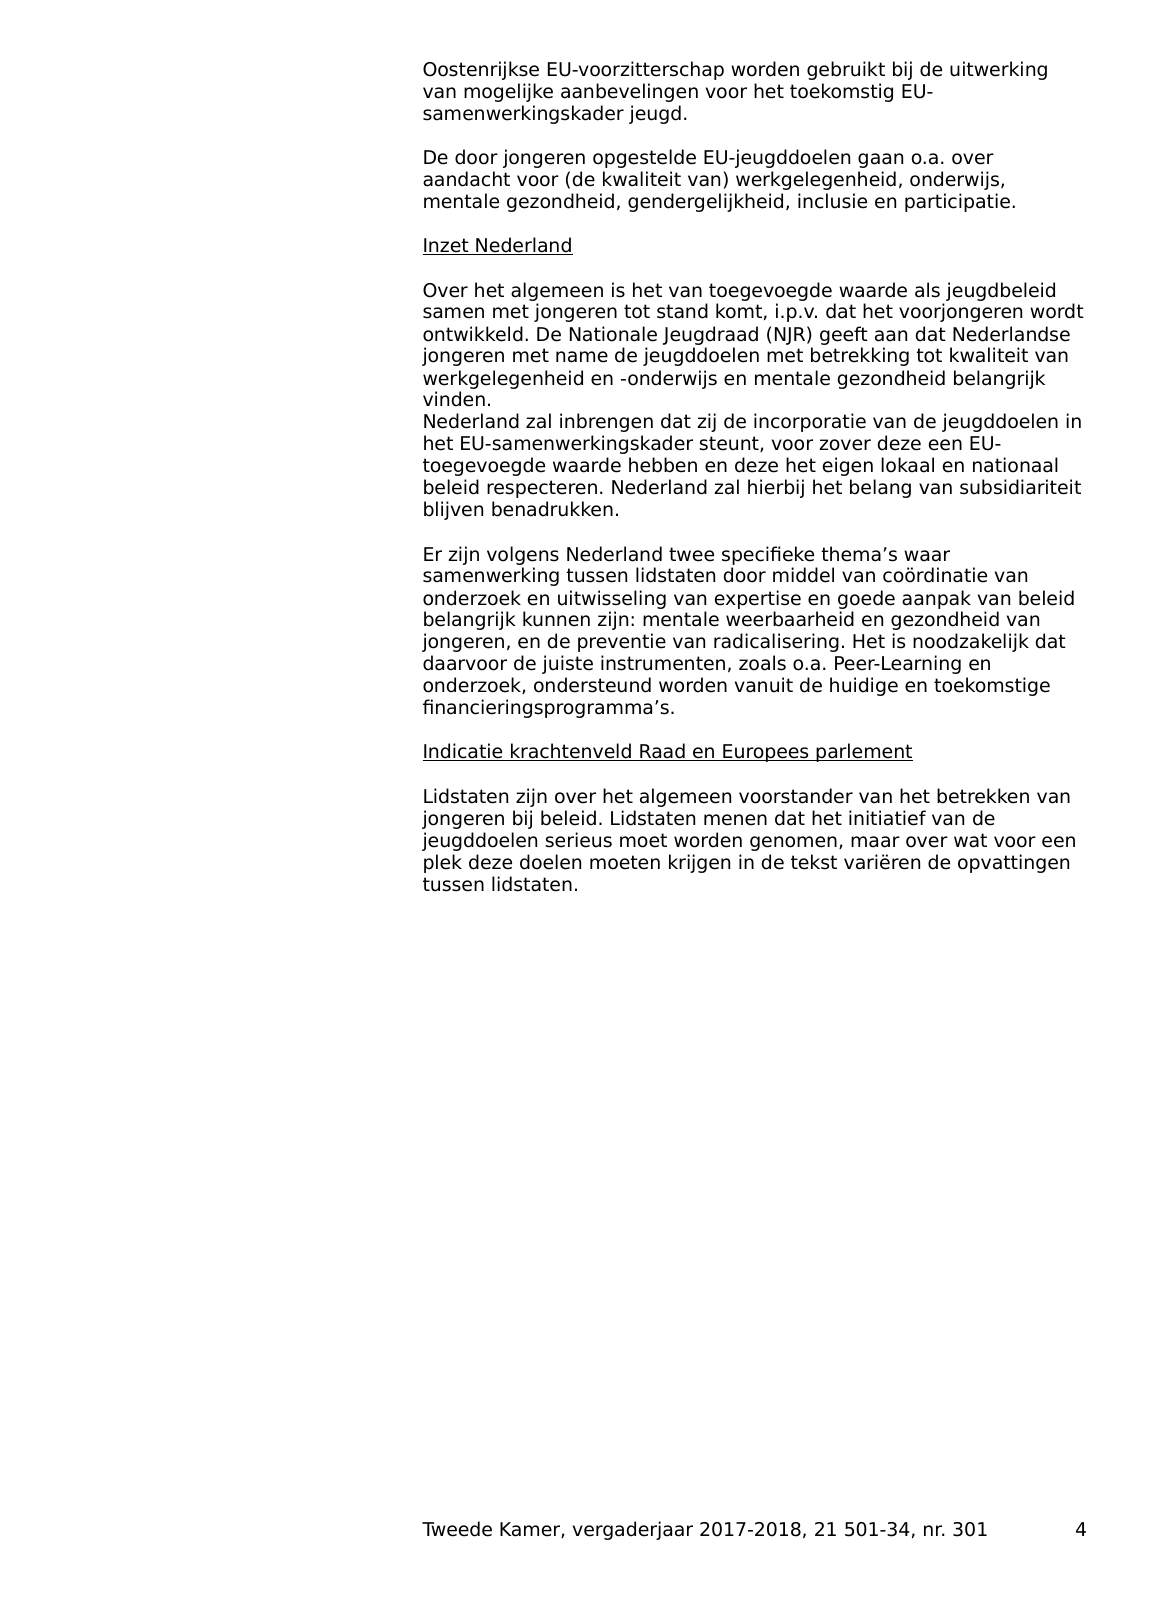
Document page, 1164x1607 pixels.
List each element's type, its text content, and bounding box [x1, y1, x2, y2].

text Nederland zal inbrengen dat zij de incorporatie van de jeugddoelen in het EU-samenwerkingskader steunt, voor zover deze een EU-toegevoegde waarde hebben en deze het eigen lokaal en nationaal beleid respecteren. Nederland zal hierbij het belang van subsidiariteit blijven benadrukken. [422, 411, 1087, 521]
subtitle Indicatie krachtenveld Raad en Europees parlement [422, 741, 1087, 763]
text Er zijn volgens Nederland twee specifieke thema’s waar samenwerking tussen lidstaten door middel van coördinatie van onderzoek en uitwisseling van expertise en goede aanpak van beleid belangrijk kunnen zijn: mentale weerbaarheid en gezondheid van jongeren, en de preventie van radicalisering. Het is noodzakelijk dat daarvoor de juiste instrumenten, zoals o.a. Peer-Learning en onderzoek, ondersteund worden vanuit de huidige en toekomstige financieringsprogramma’s. [422, 543, 1087, 719]
text De door jongeren opgestelde EU-jeugddoelen gaan o.a. over aandacht voor (de kwaliteit van) werkgelegenheid, onderwijs, mentale gezondheid, gendergelijkheid, inclusie en participatie. [422, 147, 1087, 213]
text Lidstaten zijn over het algemeen voorstander van het betrekken van jongeren bij beleid. Lidstaten menen dat het initiatief van de jeugddoelen serieus moet worden genomen, maar over wat voor een plek deze doelen moeten krijgen in de tekst variëren de opvattingen tussen lidstaten. [422, 786, 1087, 896]
text Over het algemeen is het van toegevoegde waarde als jeugdbeleid samen met jongeren tot stand komt, i.p.v. dat het voorjongeren wordt ontwikkeld. De Nationale Jeugdraad (NJR) geeft aan dat Nederlandse jongeren met name de jeugddoelen met betrekking tot kwaliteit van werkgelegenheid en -onderwijs en mentale gezondheid belangrijk vinden. [422, 279, 1087, 411]
subtitle Inzet Nederland [422, 235, 1087, 257]
text Oostenrijkse EU-voorzitterschap worden gebruikt bij de uitwerking van mogelijke aanbevelingen voor het toekomstig EU-samenwerkingskader jeugd. [422, 59, 1087, 125]
